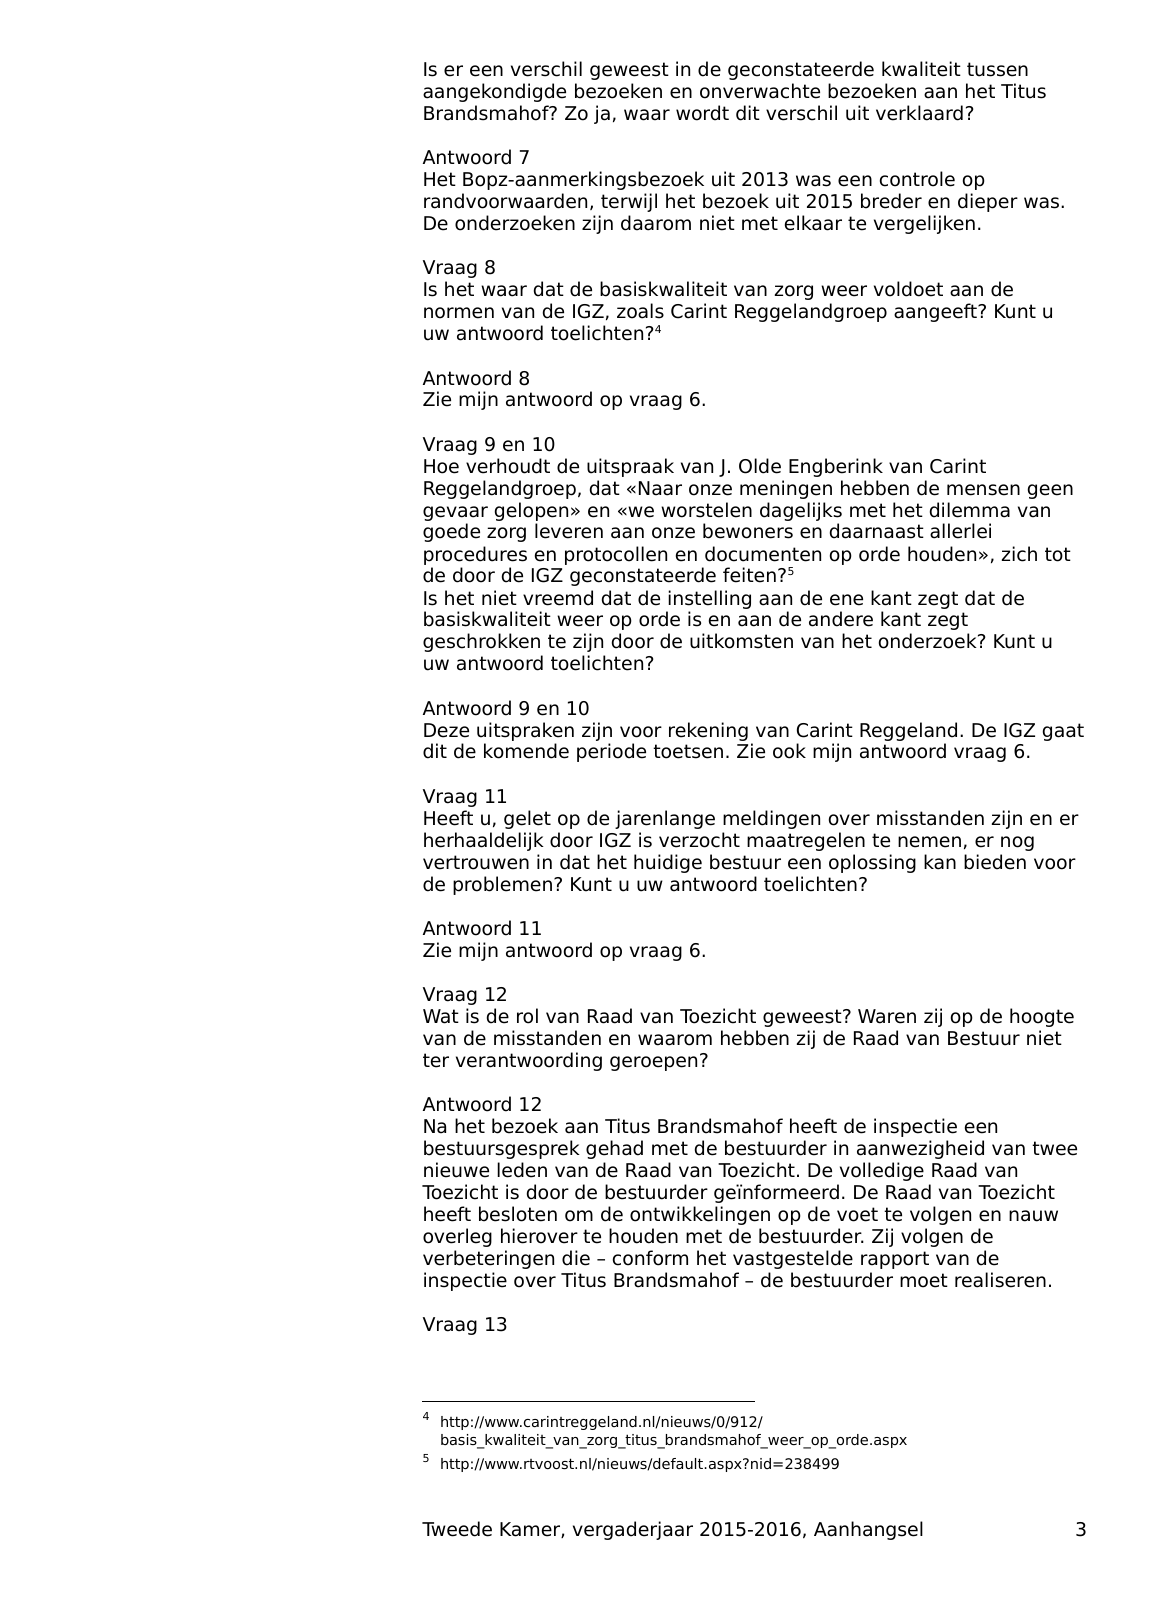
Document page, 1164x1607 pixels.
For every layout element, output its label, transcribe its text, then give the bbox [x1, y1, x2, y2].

text Vraag 13 [422, 1314, 1087, 1336]
text Na het bezoek aan Titus Brandsmahof heeft de inspectie een bestuursgesprek gehad met de bestuurder in aanwezigheid van twee nieuwe leden van de Raad van Toezicht. De volledige Raad van Toezicht is door de bestuurder geïnformeerd. De Raad van Toezicht heeft besloten om de ontwikkelingen op de voet te volgen en nauw overleg hierover te houden met de bestuurder. Zij volgen de verbeteringen die – conform het vastgestelde rapport van de inspectie over Titus Brandsmahof – de bestuurder moet realiseren. [422, 1116, 1087, 1292]
text Antwoord 7 [422, 147, 1087, 169]
text Antwoord 9 en 10 [422, 697, 1087, 719]
text Het Bopz-aanmerkingsbezoek uit 2013 was een controle op randvoorwaarden, terwijl het bezoek uit 2015 breder en dieper was. De onderzoeken zijn daarom niet met elkaar te vergelijken. [422, 169, 1087, 235]
text http://www.rtvoost.nl/nieuws/default.aspx?nid=238499 [422, 1452, 1087, 1474]
text Zie mijn antwoord op vraag 6. [422, 389, 1087, 411]
text Is het waar dat de basiskwaliteit van zorg weer voldoet aan de normen van de IGZ, zoals Carint Reggelandgroep aangeeft? Kunt u uw antwoord toelichten? [422, 279, 1087, 345]
text Vraag 9 en 10 [422, 433, 1087, 456]
text Zie mijn antwoord op vraag 6. [422, 940, 1087, 962]
text Antwoord 11 [422, 918, 1087, 940]
text Antwoord 12 [422, 1094, 1087, 1116]
text Is het niet vreemd dat de instelling aan de ene kant zegt dat de basiskwaliteit weer op orde is en aan de andere kant zegt geschrokken te zijn door de uitkomsten van het onderzoek? Kunt u uw antwoord toelichten? [422, 587, 1087, 675]
text http://www.carintreggeland.nl/nieuws/0/912/basis_kwaliteit_van_zorg_titus_brandsmahof_weer_op_orde.aspx [422, 1410, 1087, 1449]
text Vraag 8 [422, 257, 1087, 279]
text Wat is de rol van Raad van Toezicht geweest? Waren zij op de hoogte van de misstanden en waarom hebben zij de Raad van Bestuur niet ter verantwoording geroepen? [422, 1006, 1087, 1072]
text Deze uitspraken zijn voor rekening van Carint Reggeland. De IGZ gaat dit de komende periode toetsen. Zie ook mijn antwoord vraag 6. [422, 719, 1087, 763]
text Vraag 12 [422, 984, 1087, 1006]
text Vraag 11 [422, 786, 1087, 808]
text Is er een verschil geweest in de geconstateerde kwaliteit tussen aangekondigde bezoeken en onverwachte bezoeken aan het Titus Brandsmahof? Zo ja, waar wordt dit verschil uit verklaard? [422, 59, 1087, 125]
text Heeft u, gelet op de jarenlange meldingen over misstanden zijn en er herhaaldelijk door IGZ is verzocht maatregelen te nemen, er nog vertrouwen in dat het huidige bestuur een oplossing kan bieden voor de problemen? Kunt u uw antwoord toelichten? [422, 808, 1087, 896]
text Hoe verhoudt de uitspraak van J. Olde Engberink van Carint Reggelandgroep, dat «Naar onze meningen hebben de mensen geen gevaar gelopen» en «we worstelen dagelijks met het dilemma van goede zorg leveren aan onze bewoners en daarnaast allerlei procedures en protocollen en documenten op orde houden», zich tot de door de IGZ geconstateerde feiten? [422, 456, 1087, 587]
text Antwoord 8 [422, 367, 1087, 389]
